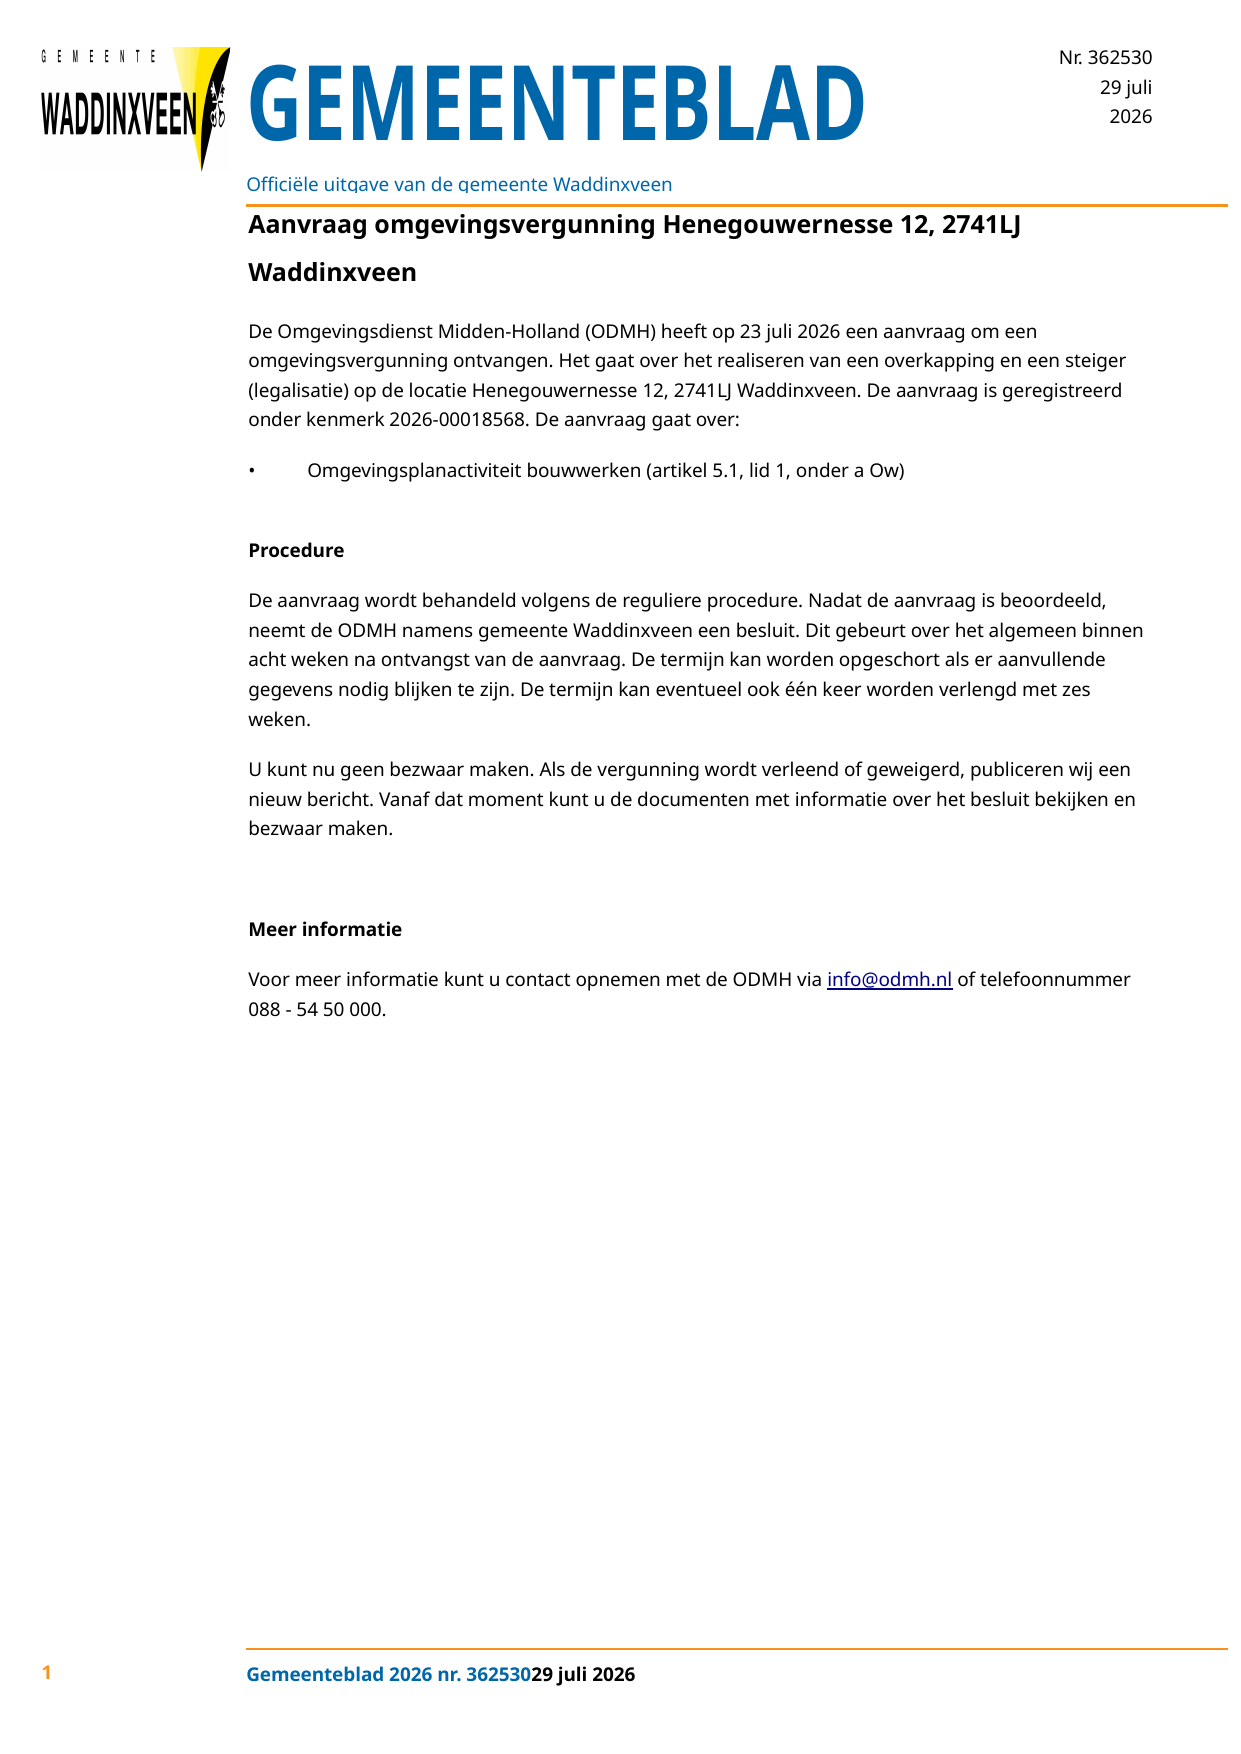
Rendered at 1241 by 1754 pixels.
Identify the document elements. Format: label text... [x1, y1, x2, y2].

text Meer informatie [248, 916, 1152, 942]
text U kunt nu geen bezwaar maken. Als de vergunning wordt verleend of geweigerd, publiceren wij een nieuw bericht. Vanaf dat moment kunt u de documenten met informatie over het besluit bekijken en bezwaar maken. [248, 756, 1152, 841]
text Voor meer informatie kunt u contact opnemen met de ODMH via info@odmh.nl of telefoonnummer 088 - 54 50 000. [248, 967, 1152, 1022]
text De Omgevingsdienst Midden-Holland (ODMH) heeft op 23 juli 2026 een aanvraag om een omgevingsvergunning ontvangen. Het gaat over het realiseren van een overkapping en een steiger (legalisatie) op de locatie Henegouwernesse 12, 2741LJ Waddinxveen. De aanvraag is geregistreerd onder kenmerk 2026-00018568. De aanvraag gaat over: [248, 318, 1152, 432]
list Omgevingsplanactiviteit bouwwerken (artikel 5.1, lid 1, onder a Ow) [248, 457, 1152, 483]
picture [41, 47, 231, 172]
text De aanvraag wordt behandeld volgens de reguliere procedure. Nadat de aanvraag is beoordeeld, neemt de ODMH namens gemeente Waddinxveen een besluit. Dit gebeurt over het algemeen binnen acht weken na ontvangst van de aanvraag. De termijn kan worden opgeschort als er aanvullende gegevens nodig blijken te zijn. De termijn kan eventueel ook één keer worden verlengd met zes weken. [248, 587, 1152, 732]
text Procedure [248, 537, 1152, 563]
text Aanvraag omgevingsvergunning Henegouwernesse 12, 2741LJ Waddinxveen [248, 207, 1152, 288]
